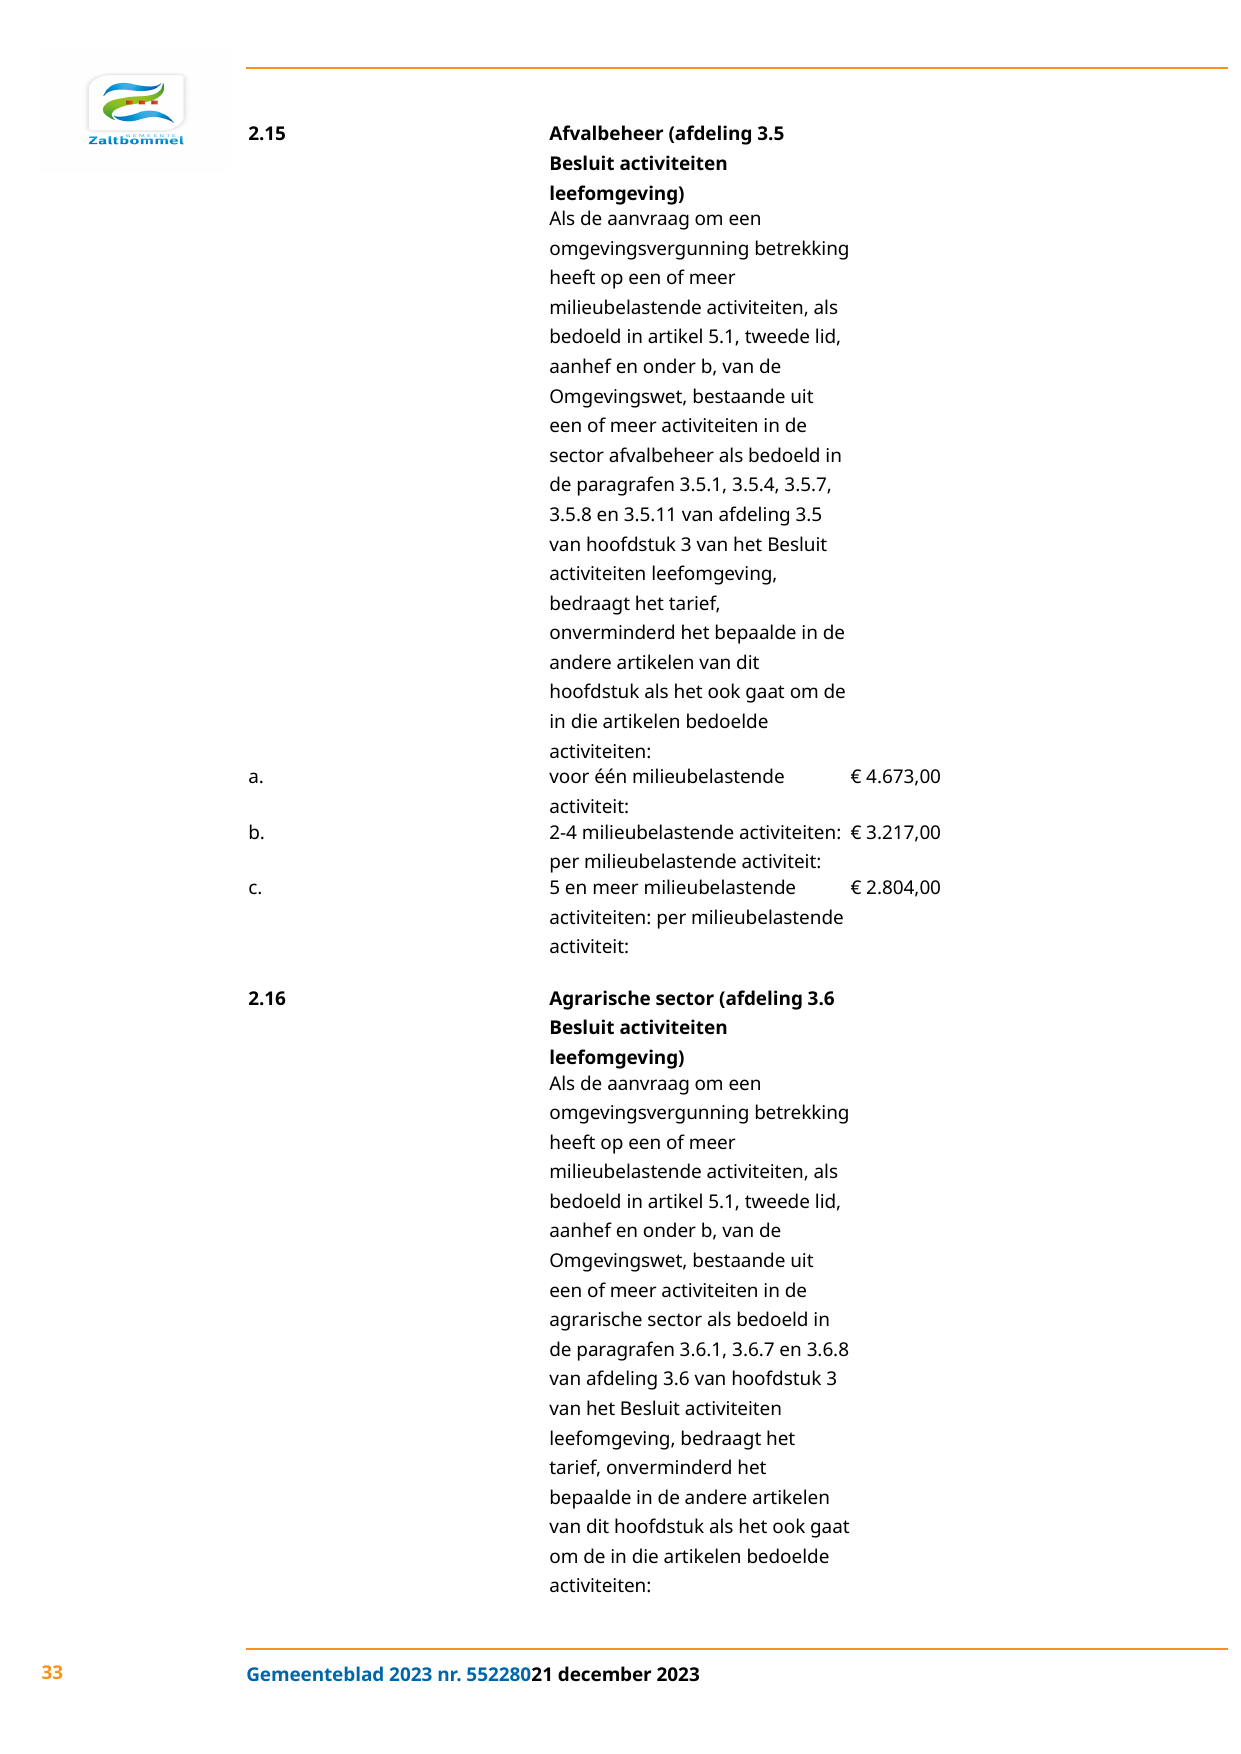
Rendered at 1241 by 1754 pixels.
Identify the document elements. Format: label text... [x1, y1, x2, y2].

table_cell c. [248, 874, 549, 959]
table_cell [850, 1070, 1152, 1598]
table_cell 2.16 [248, 985, 549, 1070]
picture [41, 47, 231, 172]
table_cell [850, 121, 1152, 205]
table_cell [850, 985, 1152, 1070]
table_cell 5 en meer milieubelastende activiteiten: per milieubelastende activiteit: [549, 874, 850, 959]
table_cell Afvalbeheer (afdeling 3.5 Besluit activiteiten leefomgeving) [549, 121, 850, 205]
table_cell Als de aanvraag om een omgevingsvergunning betrekking heeft op een of meer milieubelastende activiteiten, als bedoeld in artikel 5.1, tweede lid, aanhef en onder b, van de Omgevingswet, bestaande uit een of meer activiteiten in de agrarische sector als bedoeld in de paragrafen 3.6.1, 3.6.7 en 3.6.8 van afdeling 3.6 van hoofdstuk 3 van het Besluit activiteiten leefomgeving, bedraagt het tarief, onverminderd het bepaalde in de andere artikelen van dit hoofdstuk als het ook gaat om de in die artikelen bedoelde activiteiten: [549, 1070, 850, 1598]
table_cell [850, 959, 1152, 985]
table_cell a. [248, 764, 549, 819]
table_cell [850, 95, 1152, 121]
table_cell [850, 205, 1152, 764]
table_cell voor één milieubelastende activiteit: [549, 764, 850, 819]
table_cell [248, 959, 549, 985]
table_cell [549, 95, 850, 121]
table_cell [248, 205, 549, 764]
table_cell 2-4 milieubelastende activiteiten: per milieubelastende activiteit: [549, 819, 850, 874]
table_cell b. [248, 819, 549, 874]
table_cell [248, 1070, 549, 1598]
table_cell Agrarische sector (afdeling 3.6 Besluit activiteiten leefomgeving) [549, 985, 850, 1070]
table_cell € 3.217,00 [850, 819, 1152, 874]
table_cell [549, 959, 850, 985]
table_cell 2.15 [248, 121, 549, 205]
table_cell [248, 95, 549, 121]
table_cell Als de aanvraag om een omgevingsvergunning betrekking heeft op een of meer milieubelastende activiteiten, als bedoeld in artikel 5.1, tweede lid, aanhef en onder b, van de Omgevingswet, bestaande uit een of meer activiteiten in de sector afvalbeheer als bedoeld in de paragrafen 3.5.1, 3.5.4, 3.5.7, 3.5.8 en 3.5.11 van afdeling 3.5 van hoofdstuk 3 van het Besluit activiteiten leefomgeving, bedraagt het tarief, onverminderd het bepaalde in de andere artikelen van dit hoofdstuk als het ook gaat om de in die artikelen bedoelde activiteiten: [549, 205, 850, 764]
table_cell € 4.673,00 [850, 764, 1152, 819]
table_cell € 2.804,00 [850, 874, 1152, 959]
